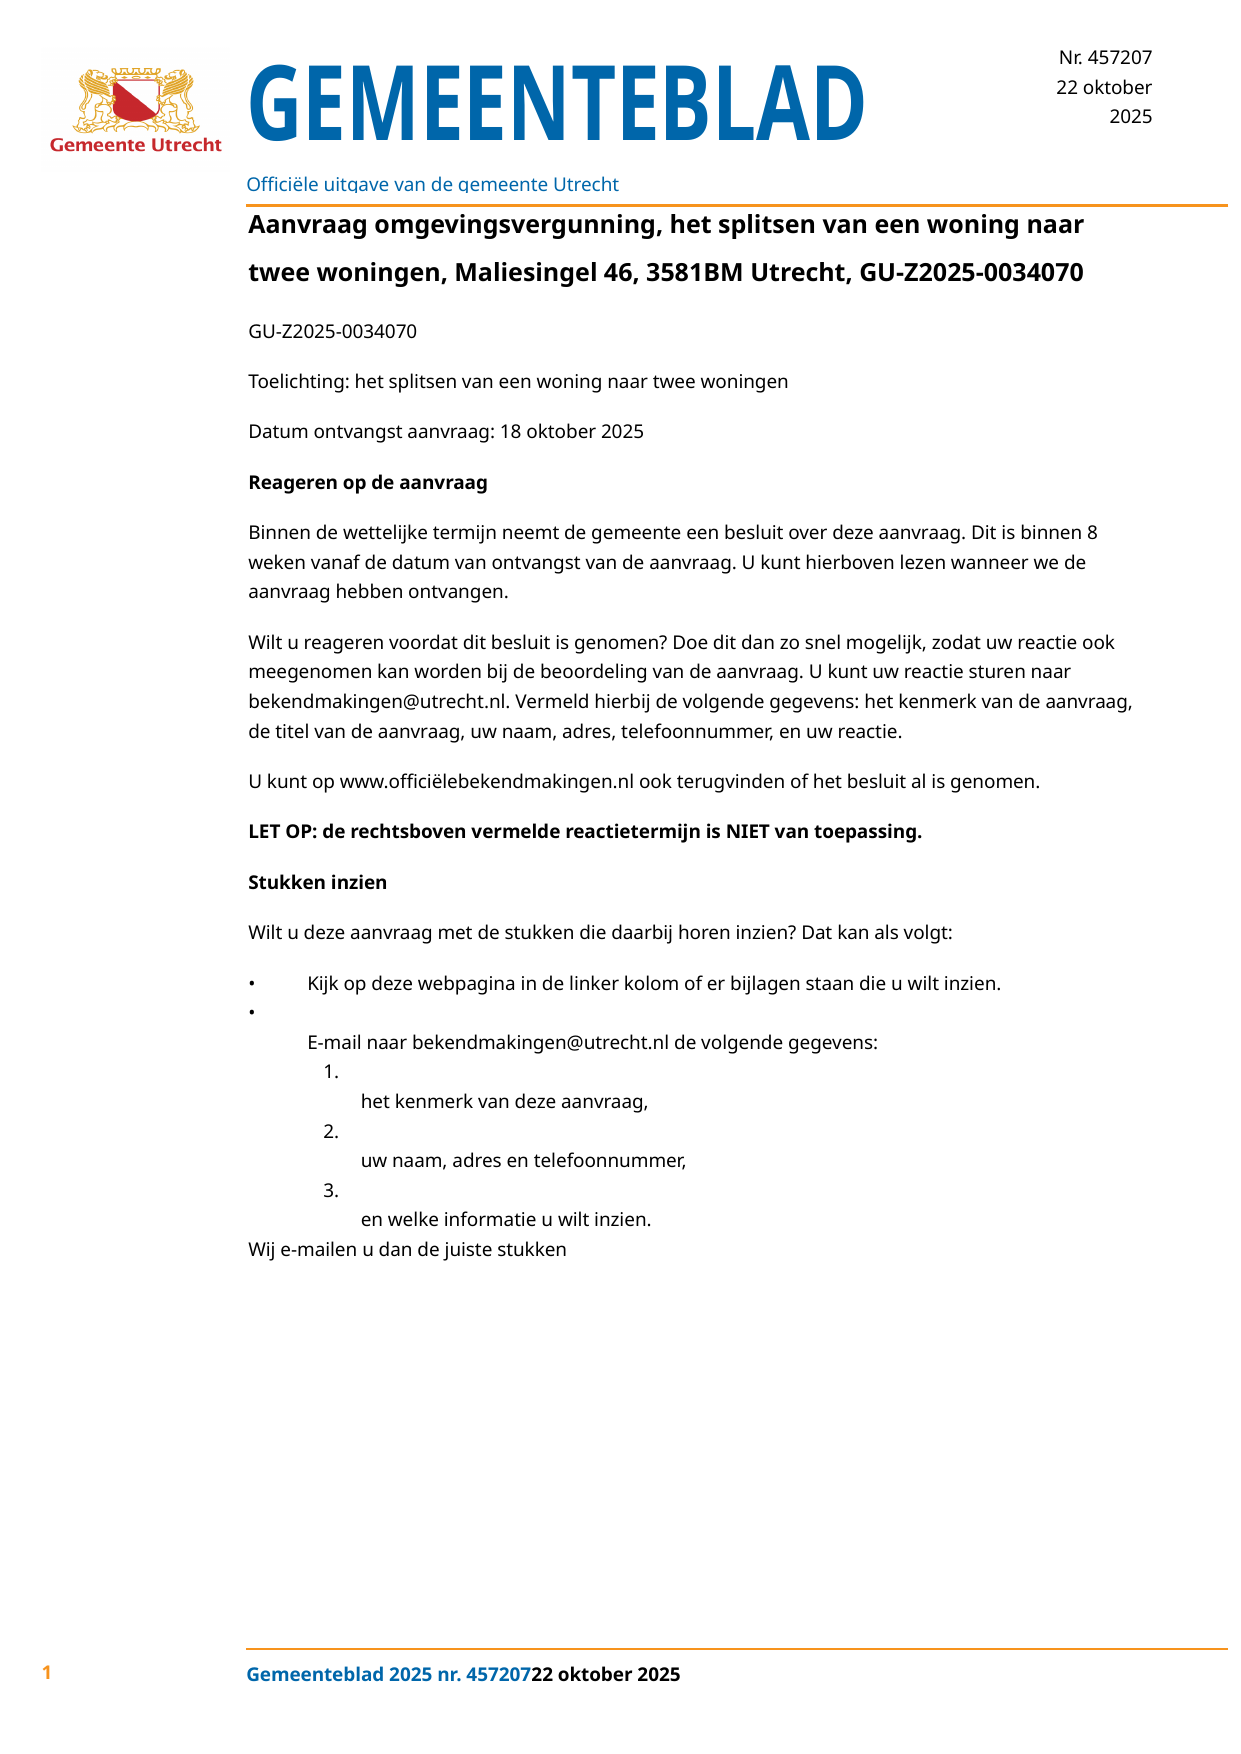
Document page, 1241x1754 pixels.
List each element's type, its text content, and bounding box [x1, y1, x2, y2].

text GU-Z2025-0034070 [248, 318, 1152, 344]
text Wij e-mailen u dan de juiste stukken [248, 1236, 1152, 1262]
list het kenmerk van deze aanvraag, [323, 1088, 1152, 1114]
text Datum ontvangst aanvraag: 18 oktober 2025 [248, 419, 1152, 444]
text Aanvraag omgevingsvergunning, het splitsen van een woning naar twee woningen, Maliesingel 46, 3581BM Utrecht, GU-Z2025-0034070 [248, 207, 1152, 288]
list uw naam, adres en telefoonnummer, [323, 1147, 1152, 1173]
text Stukken inzien [248, 869, 1152, 895]
text Wilt u deze aanvraag met de stukken die daarbij horen inzien? Dat kan als volgt: [248, 919, 1152, 945]
picture [41, 47, 231, 172]
text Wilt u reageren voordat dit besluit is genomen? Doe dit dan zo snel mogelijk, zodat uw reactie ook meegenomen kan worden bij de beoordeling van de aanvraag. U kunt uw reactie sturen naar bekendmakingen@utrecht.nl. Vermeld hierbij de volgende gegevens: het kenmerk van de aanvraag, de titel van de aanvraag, uw naam, adres, telefoonnummer, en uw reactie. [248, 629, 1152, 744]
list E-mail naar bekendmakingen@utrecht.nl de volgende gegevens: [248, 1029, 1152, 1055]
text U kunt op www.officiëlebekendmakingen.nl ook terugvinden of het besluit al is genomen. [248, 768, 1152, 794]
list en welke informatie u wilt inzien. [323, 1207, 1152, 1232]
text Binnen de wettelijke termijn neemt de gemeente een besluit over deze aanvraag. Dit is binnen 8 weken vanaf de datum van ontvangst van de aanvraag. U kunt hierboven lezen wanneer we de aanvraag hebben ontvangen. [248, 519, 1152, 604]
text Toelichting: het splitsen van een woning naar twee woningen [248, 368, 1152, 394]
text LET OP: de rechtsboven vermelde reactietermijn is NIET van toepassing. [248, 819, 1152, 844]
list Kijk op deze webpagina in de linker kolom of er bijlagen staan die u wilt inzien. [248, 970, 1152, 996]
text Reageren op de aanvraag [248, 469, 1152, 495]
